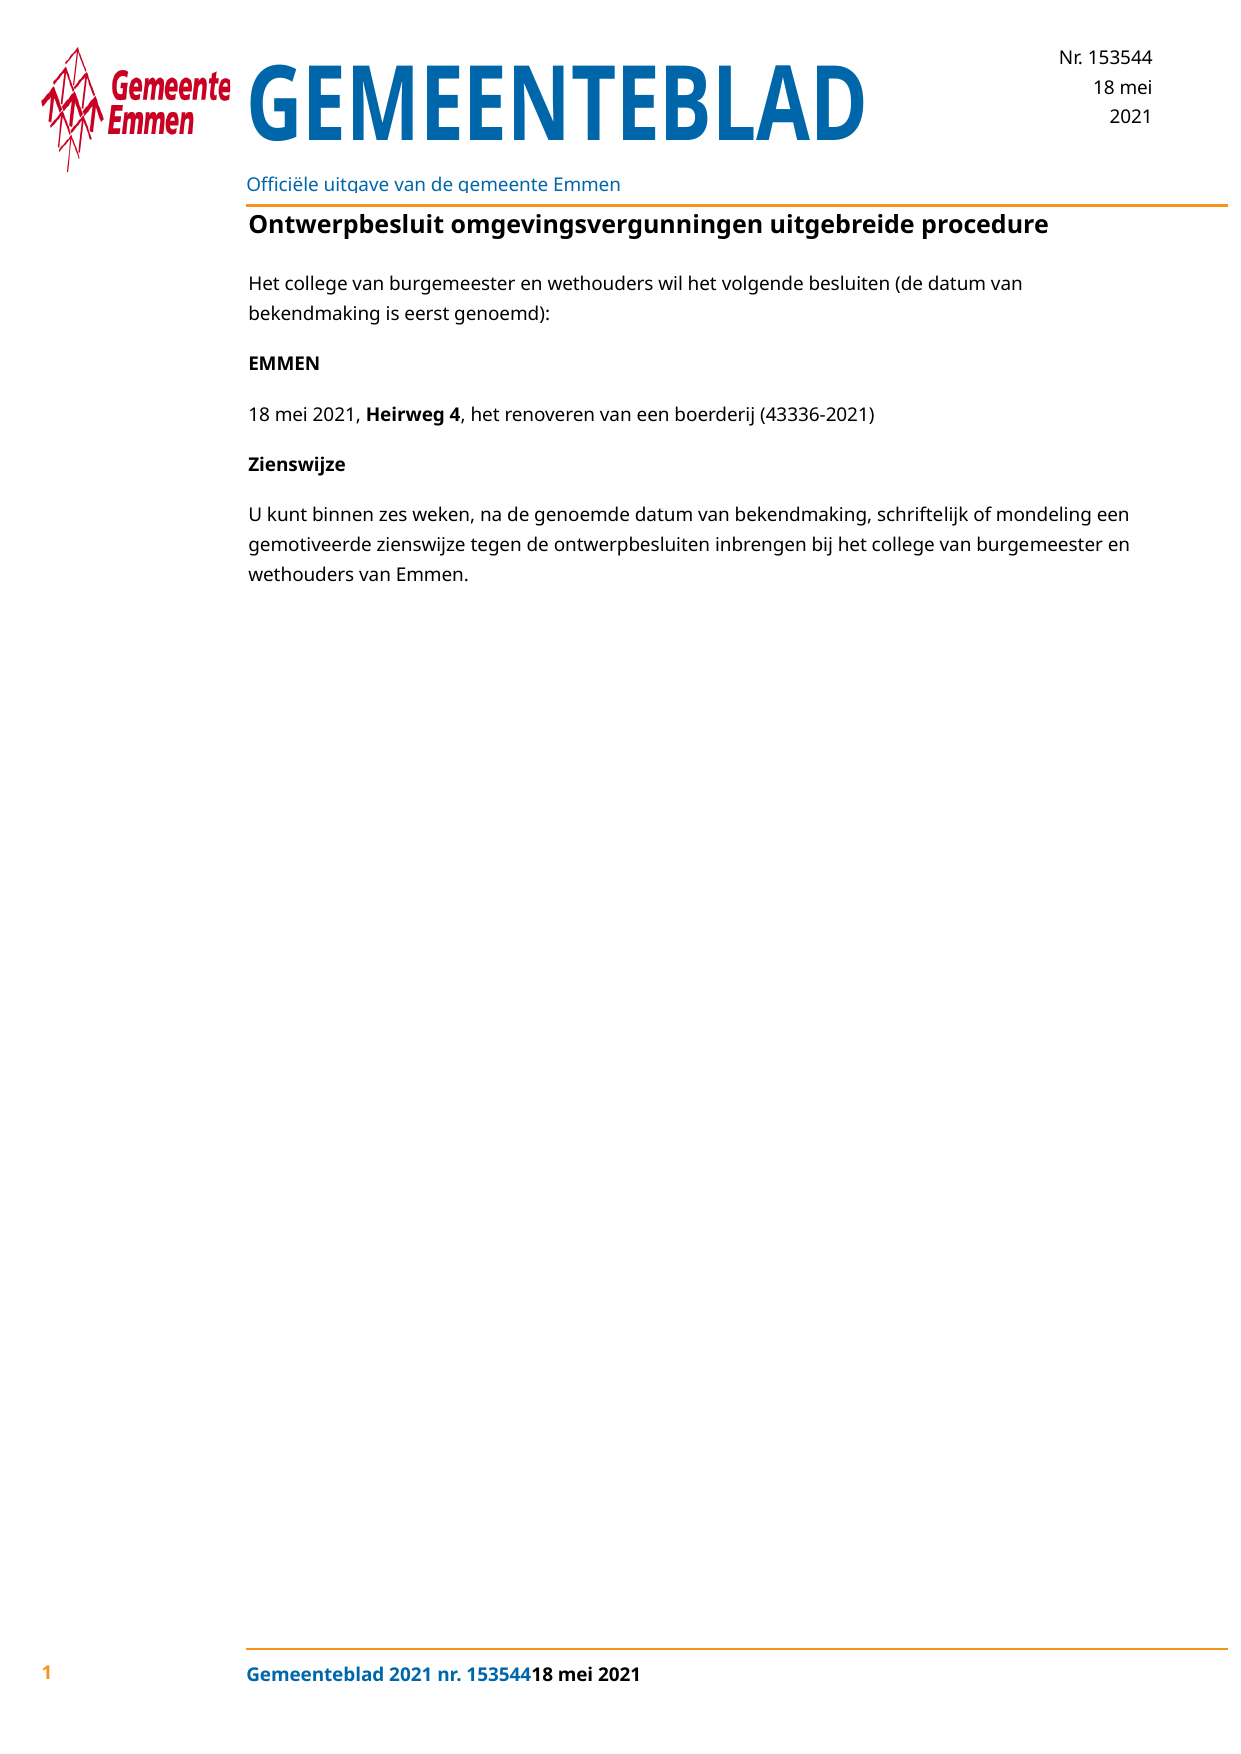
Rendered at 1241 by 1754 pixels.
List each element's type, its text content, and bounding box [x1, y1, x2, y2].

picture [41, 47, 231, 172]
text Het college van burgemeester en wethouders wil het volgende besluiten (de datum van bekendmaking is eerst genoemd): [248, 270, 1152, 326]
text U kunt binnen zes weken, na de genoemde datum van bekendmaking, schrifte­lijk of mondeling een gemo­ti­veerde zienswijze tegen de ontwerpbesluiten inbrengen bij het college van burge­meester en wethouders van Emmen. [248, 502, 1152, 586]
text Ontwerpbesluit omgevingsvergunningen uitgebreide procedure [248, 207, 1152, 241]
text 18 mei 2021, Heirweg 4, het renoveren van een boerderij (43336-2021) [248, 401, 1152, 426]
text Zienswijze [248, 451, 1152, 477]
text EMMEN [248, 350, 1152, 376]
